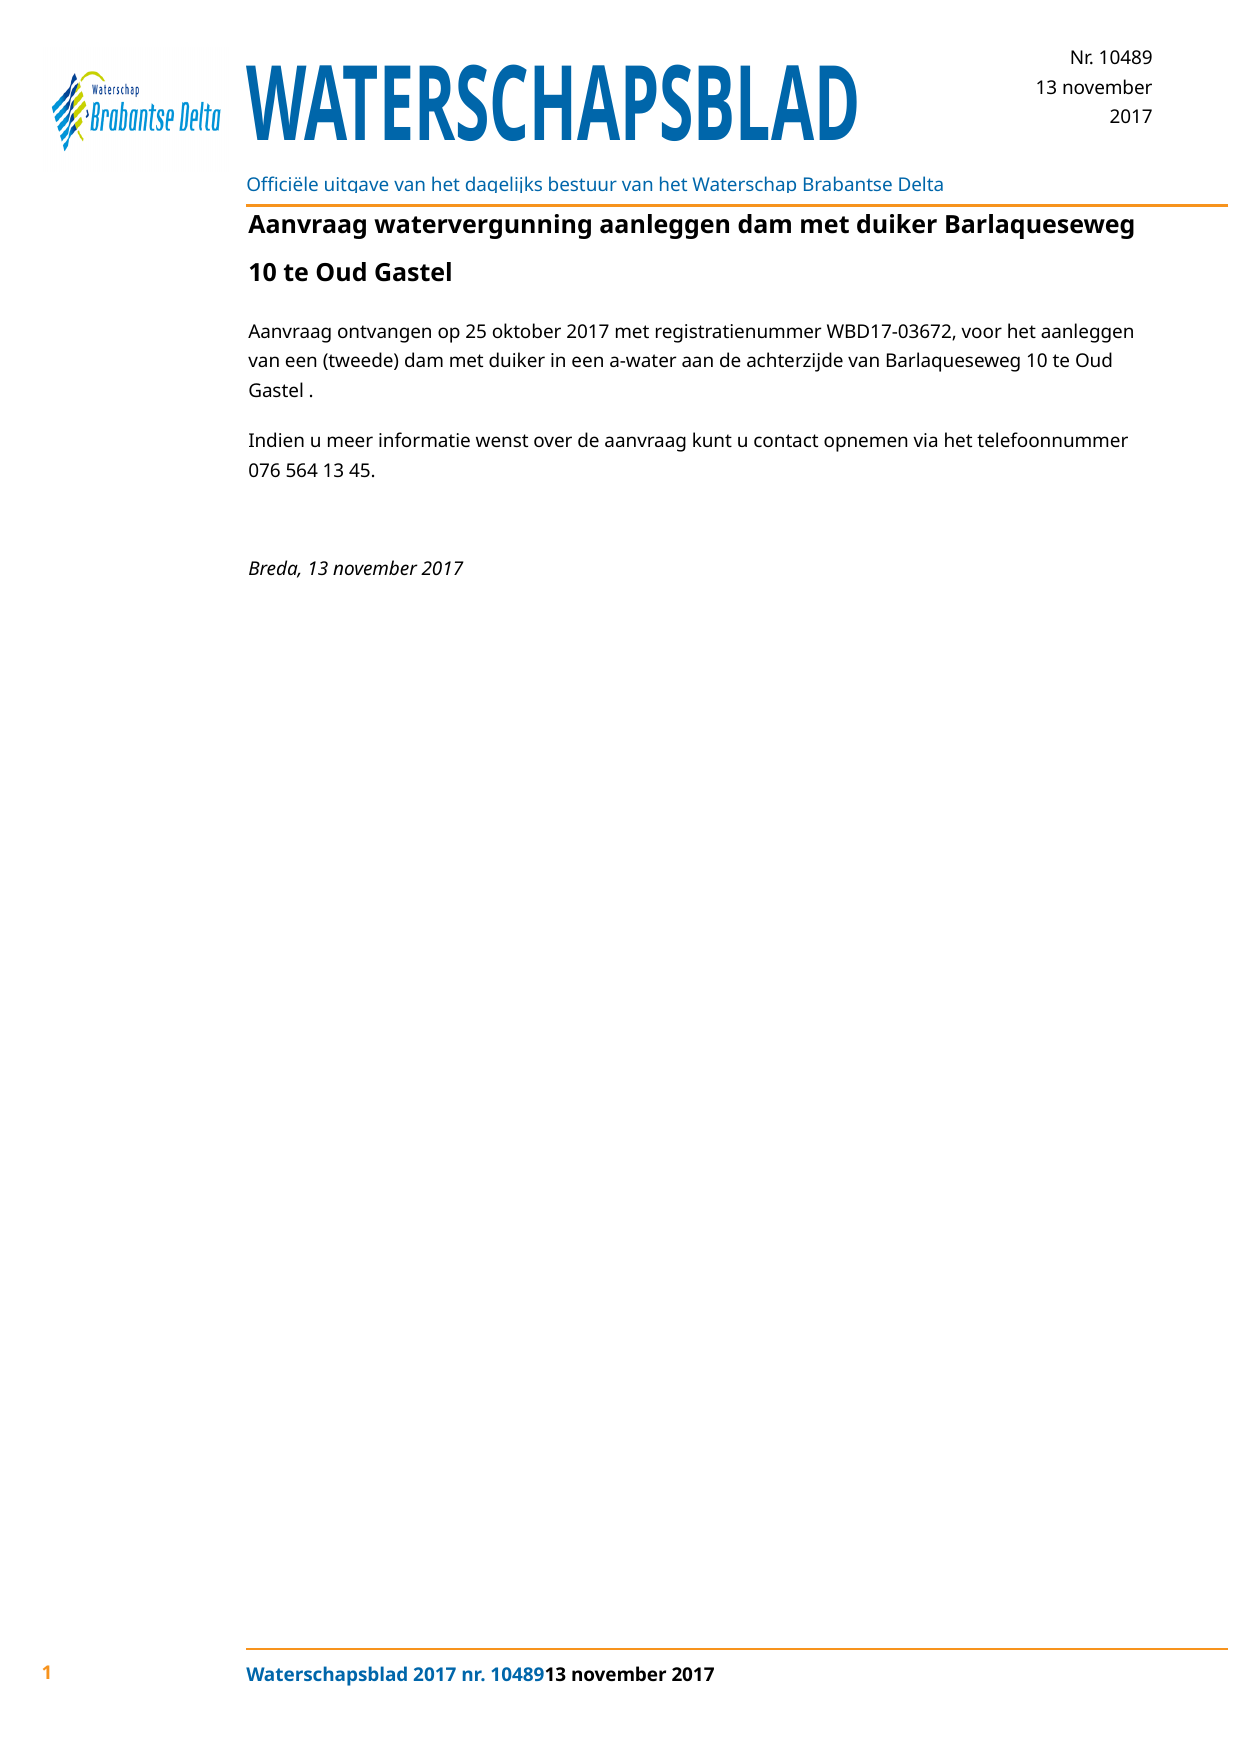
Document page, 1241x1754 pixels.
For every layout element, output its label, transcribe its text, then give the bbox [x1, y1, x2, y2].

text Aanvraag watervergunning aanleggen dam met duiker Barlaqueseweg 10 te Oud Gastel [248, 207, 1152, 288]
text Indien u meer informatie wenst over de aanvraag kunt u contact opnemen via het telefoonnummer 076 564 13 45. [248, 427, 1152, 483]
text Aanvraag ontvangen op 25 oktober 2017 met registratienummer WBD17-03672, voor het aanleggen van een (tweede) dam met duiker in een a-water aan de achterzijde van Barlaqueseweg 10 te Oud Gastel . [248, 318, 1152, 403]
picture [41, 47, 231, 172]
text Breda, 13 november 2017 [248, 555, 1152, 581]
